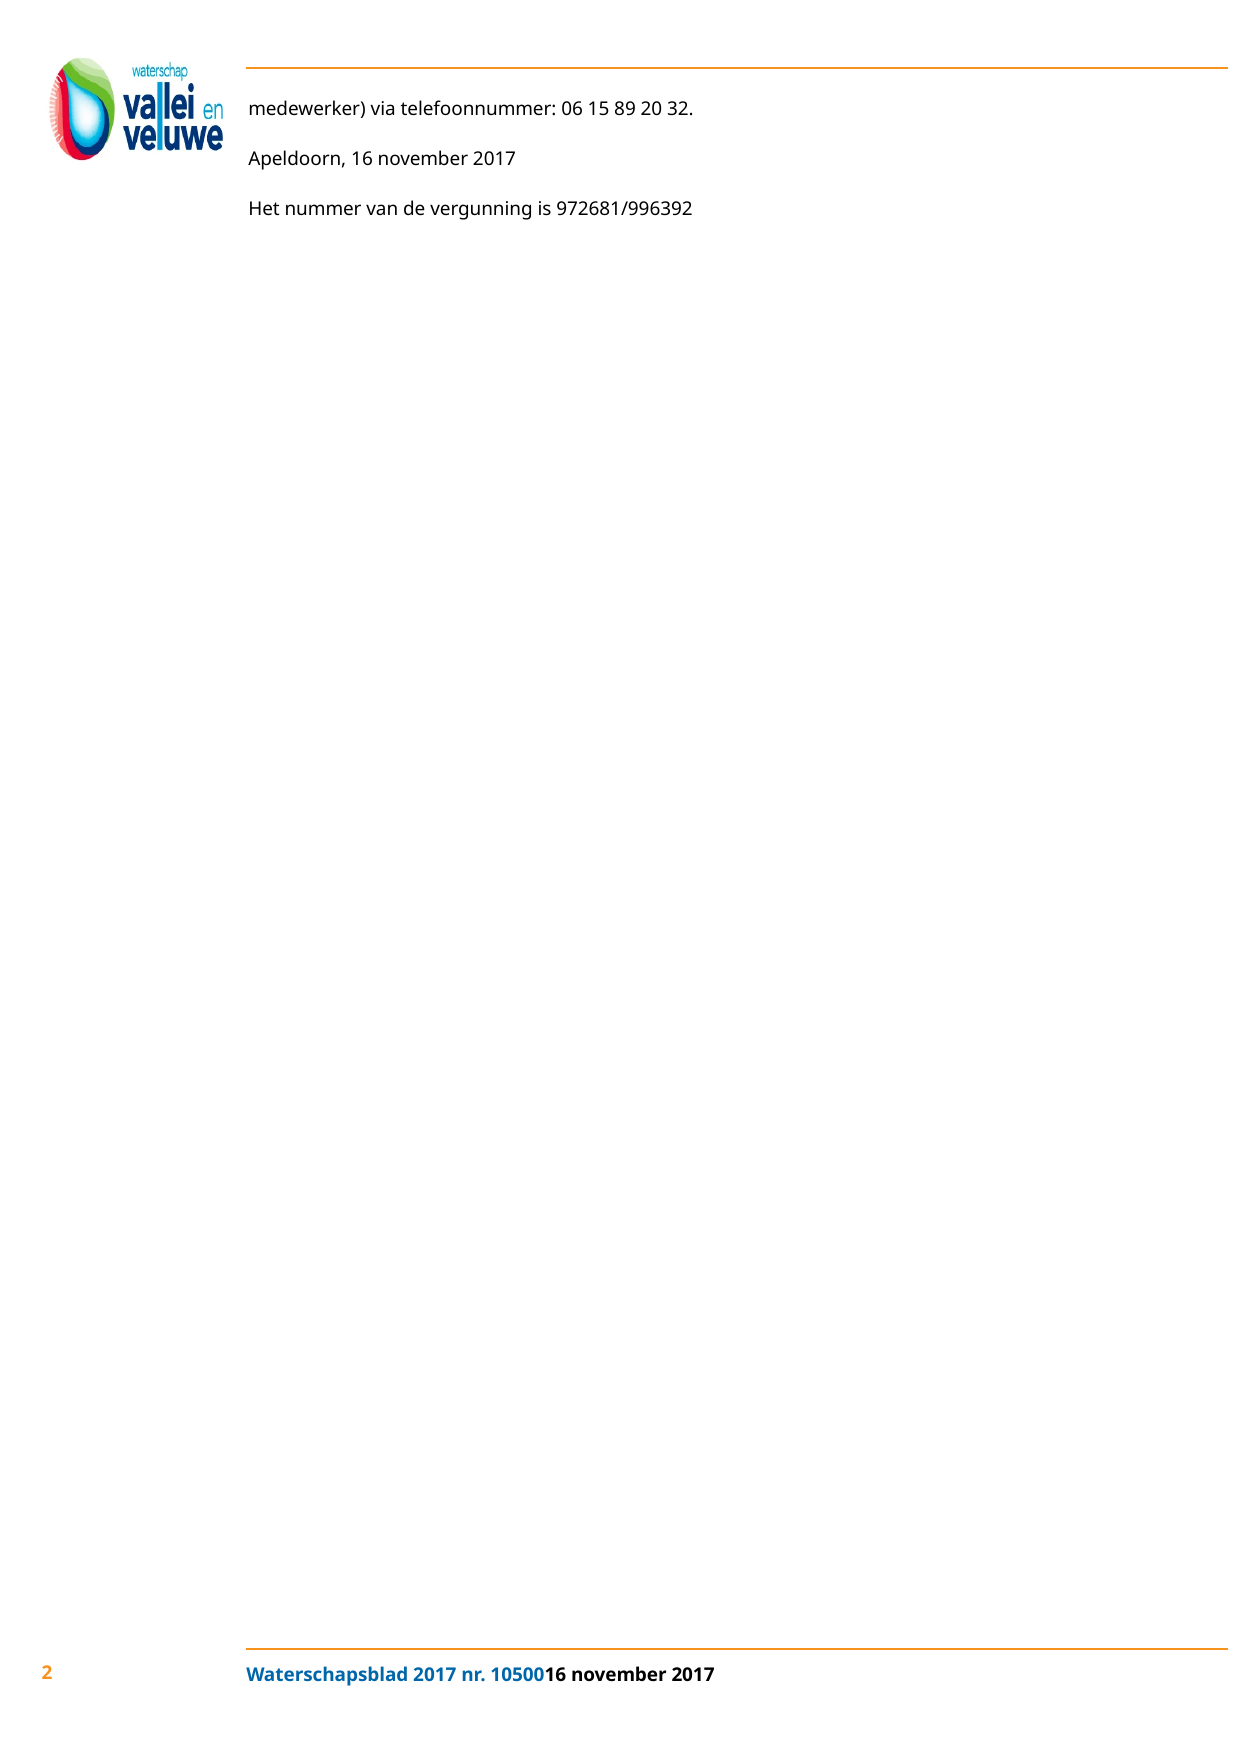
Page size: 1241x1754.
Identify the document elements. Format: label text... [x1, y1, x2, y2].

picture [41, 47, 231, 172]
text Apeldoorn, 16 november 2017 [248, 145, 1152, 171]
text Het nummer van de vergunning is 972681/996392 [248, 196, 1152, 221]
text medewerker) via telefoonnummer: 06 15 89 20 32. [248, 95, 1152, 121]
